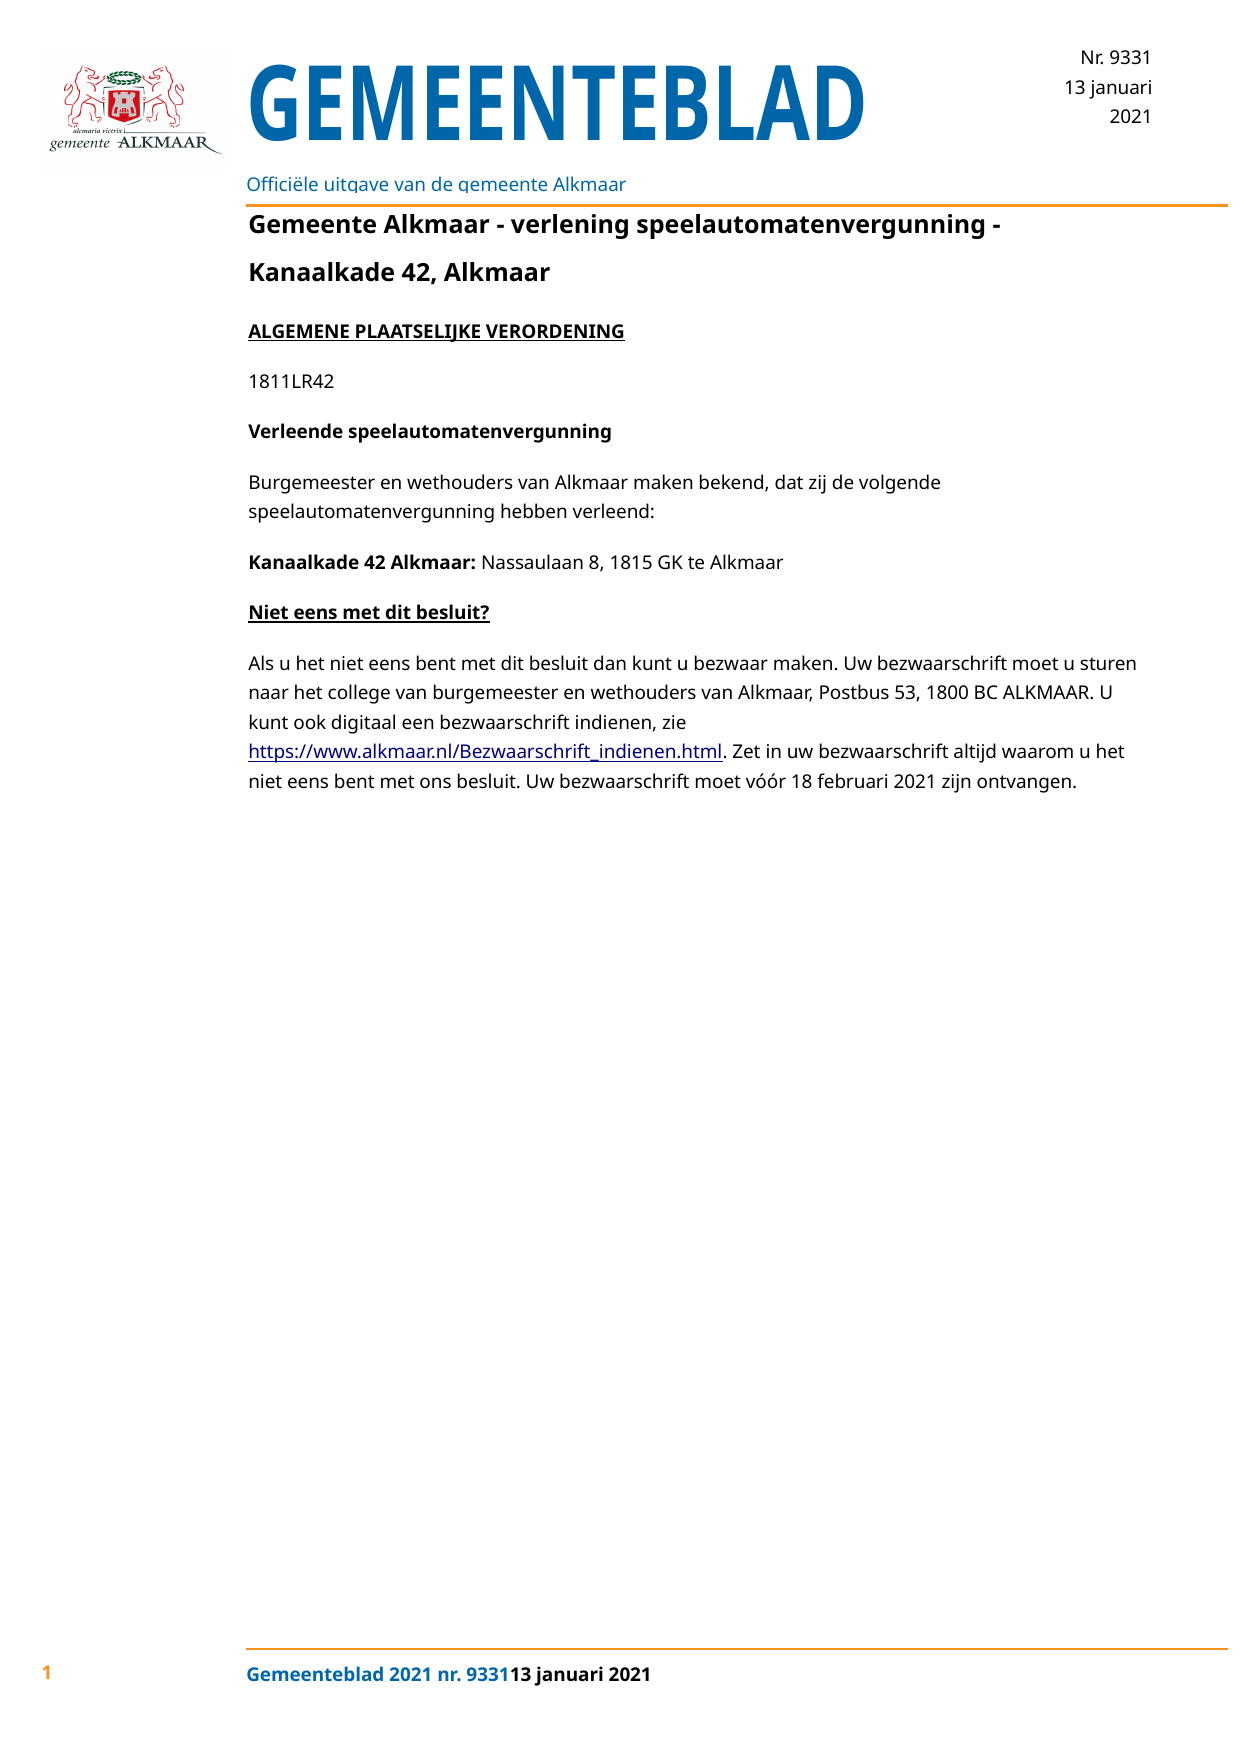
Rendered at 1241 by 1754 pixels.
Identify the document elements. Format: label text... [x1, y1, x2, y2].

text Gemeente Alkmaar - verlening speelautomatenvergunning - Kanaalkade 42, Alkmaar [248, 207, 1152, 288]
text Burgemeester en wethouders van Alkmaar maken bekend, dat zij de volgende speelautomatenvergunning hebben verleend: [248, 469, 1152, 524]
text 1811LR42 [248, 368, 1152, 394]
text Als u het niet eens bent met dit besluit dan kunt u bezwaar maken. Uw bezwaarschrift moet u sturen naar het college van burgemeester en wethouders van Alkmaar, Postbus 53, 1800 BC ALKMAAR. U kunt ook digitaal een bezwaarschrift indienen, zie https://www.alkmaar.nl/Bezwaarschrift_indienen.html. Zet in uw bezwaarschrift altijd waarom u het niet eens bent met ons besluit. Uw bezwaarschrift moet vóór 18 februari 2021 zijn ontvangen. [248, 650, 1152, 794]
picture [41, 47, 231, 172]
text Niet eens met dit besluit? [248, 599, 1152, 625]
text Kanaalkade 42 Alkmaar: Nassaulaan 8, 1815 GK te Alkmaar [248, 549, 1152, 575]
text Verleende speelautomatenvergunning [248, 419, 1152, 444]
text ALGEMENE PLAATSELIJKE VERORDENING [248, 318, 1152, 344]
